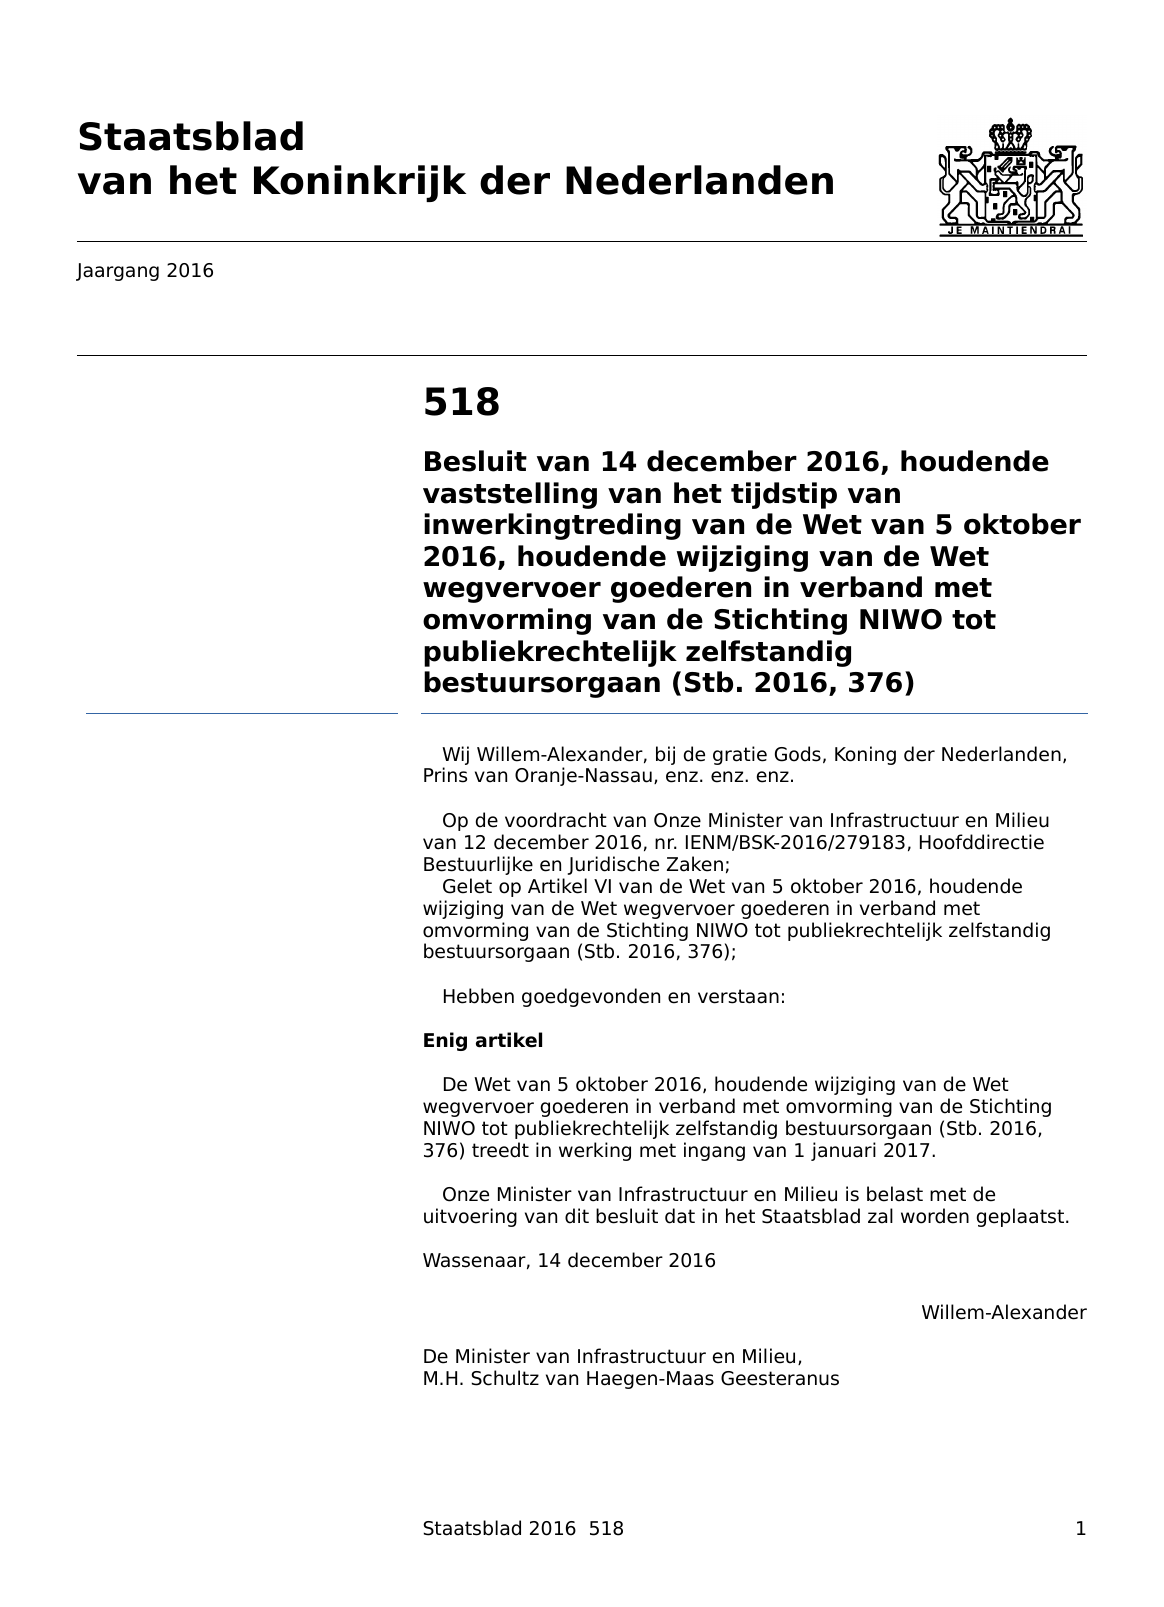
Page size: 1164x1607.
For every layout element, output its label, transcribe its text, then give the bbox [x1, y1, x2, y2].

text Wassenaar, 14 december 2016 [422, 1250, 1087, 1272]
text Onze Minister van Infrastructuur en Milieu is belast met de uitvoering van dit besluit dat in het Staatsblad zal worden geplaatst. [422, 1184, 1087, 1228]
text Op de voordracht van Onze Minister van Infrastructuur en Milieu van 12 december 2016, nr. IENM/BSK-2016/279183, Hoofddirectie Bestuurlijke en Juridische Zaken; [422, 809, 1087, 876]
text Wij Willem-Alexander, bij de gratie Gods, Koning der Nederlanden, Prins van Oranje-Nassau, enz. enz. enz. [422, 743, 1087, 787]
text De Wet van 5 oktober 2016, houdende wijziging van de Wet wegvervoer goederen in verband met omvorming van de Stichting NIWO tot publiekrechtelijk zelfstandig bestuursorgaan (Stb. 2016, 376) treedt in werking met ingang van 1 januari 2017. [422, 1074, 1087, 1162]
subtitle Enig artikel [422, 1030, 1087, 1052]
text De Minister van Infrastructuur en Milieu, M.H. Schultz van Haegen-Maas Geesteranus [422, 1346, 1087, 1390]
table_cell Jaargang 2016 [77, 242, 1087, 355]
text Besluit van 14 december 2016, houdende vaststelling van het tijdstip van inwerkingtreding van de Wet van 5 oktober 2016, houdende wijziging van de Wet wegvervoer goederen in verband met omvorming van de Stichting NIWO tot publiekrechtelijk zelfstandig bestuursorgaan (Stb. 2016, 376) [422, 447, 1087, 699]
text Hebben goedgevonden en verstaan: [422, 986, 1087, 1008]
table_header Staatsblad van het Koninkrijk der Nederlanden [77, 100, 886, 241]
subtitle 518 [422, 381, 1087, 424]
table_header [886, 100, 1087, 241]
text Willem-Alexander [422, 1302, 1087, 1324]
picture [936, 115, 1087, 240]
text Gelet op Artikel VI van de Wet van 5 oktober 2016, houdende wijziging van de Wet wegvervoer goederen in verband met omvorming van de Stichting NIWO tot publiekrechtelijk zelfstandig bestuursorgaan (Stb. 2016, 376); [422, 876, 1087, 963]
